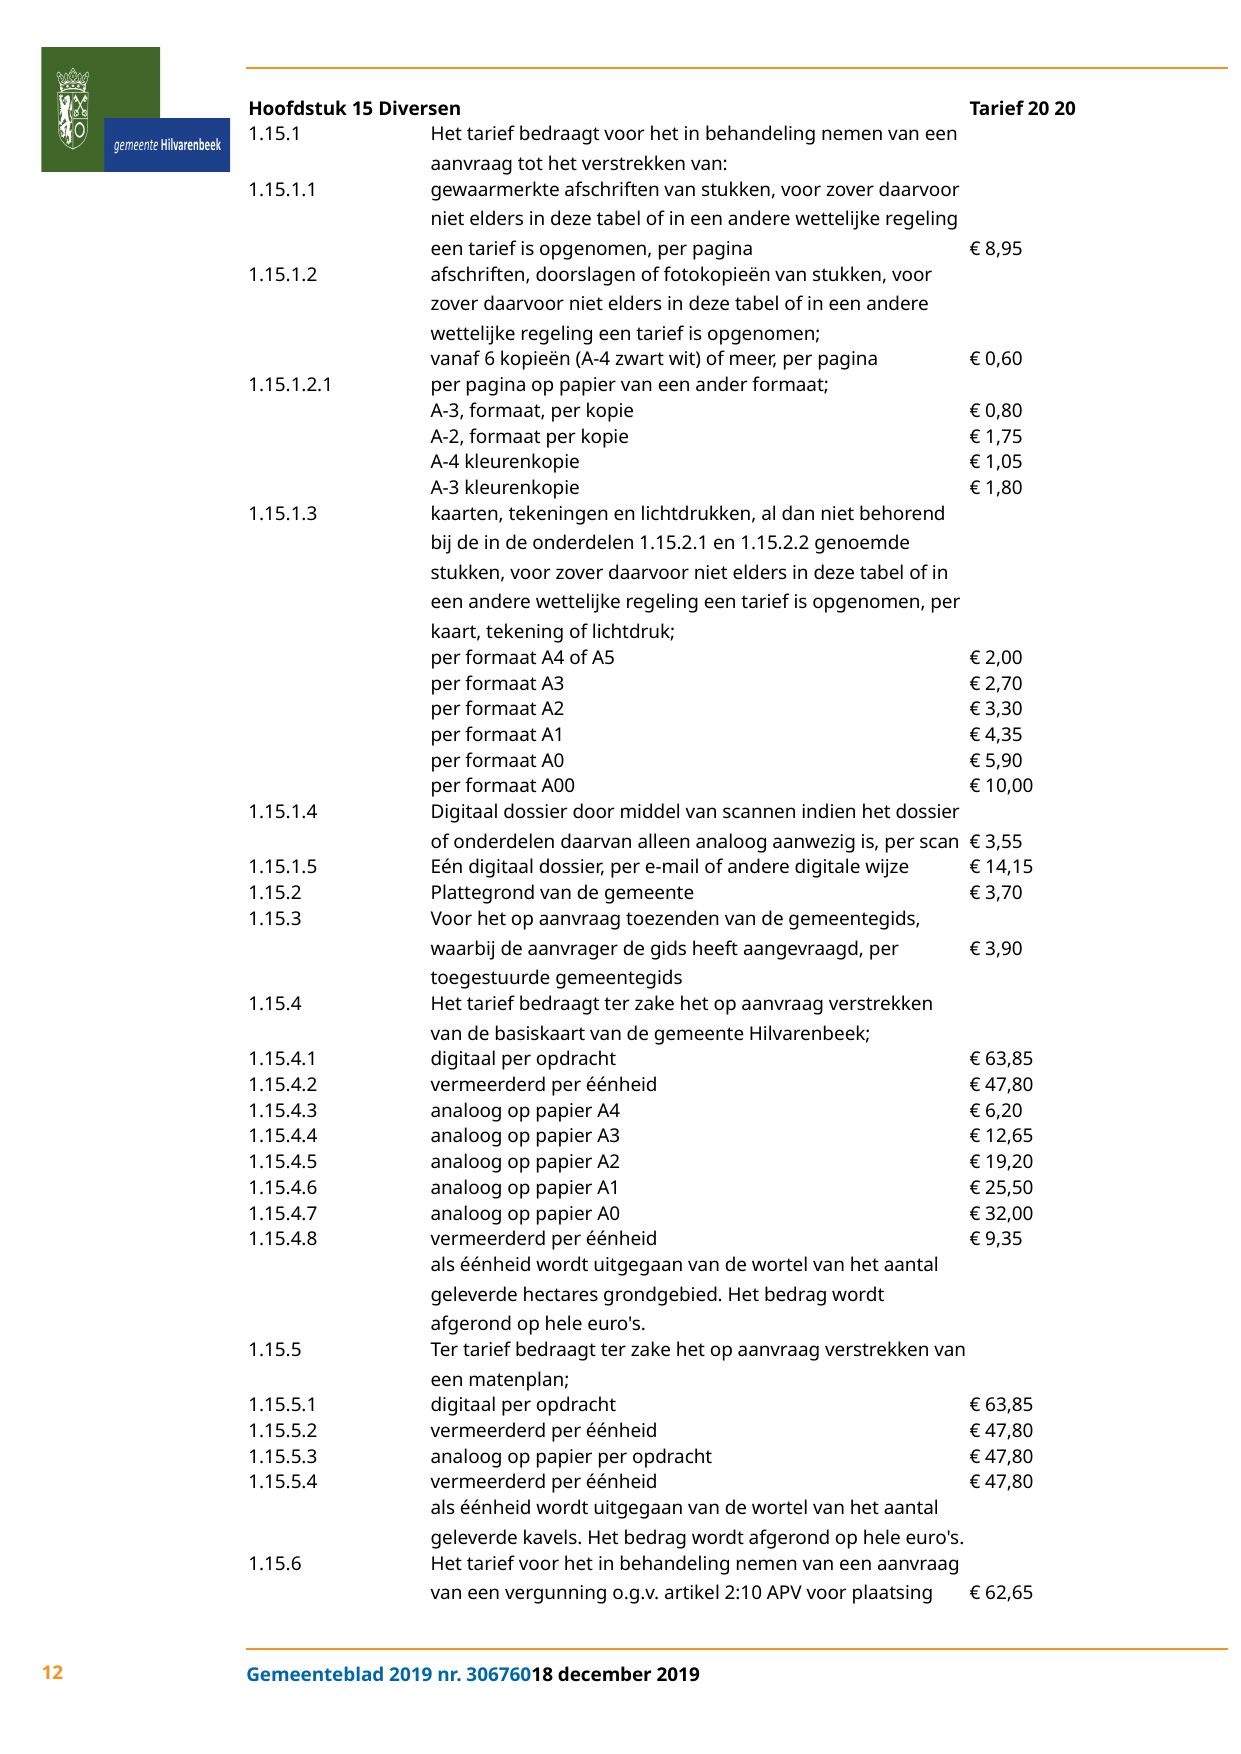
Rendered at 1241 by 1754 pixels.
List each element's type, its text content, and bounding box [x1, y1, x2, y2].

table_cell per formaat A4 of A5 [430, 644, 969, 670]
table_cell € 2,00 [969, 644, 1152, 670]
table_cell [969, 1494, 1152, 1550]
table_cell 1.15.4.4 [248, 1123, 430, 1148]
table_cell [969, 261, 1152, 346]
table_cell 1.15.1.5 [248, 854, 430, 879]
table_cell € 0,80 [969, 397, 1152, 423]
table_cell afschriften, doorslagen of fotokopieën van stukken, voor zover daarvoor niet elders in deze tabel of in een andere wettelijke regeling een tarief is opgenomen; [430, 261, 969, 346]
table_cell Digitaal dossier door middel van scannen indien het dossier of onderdelen daarvan alleen analoog aanwezig is, per scan [430, 799, 969, 854]
table_cell [248, 1251, 430, 1336]
table_cell € 8,95 [969, 176, 1152, 261]
table_cell Voor het op aanvraag toezenden van de gemeentegids, waarbij de aanvrager de gids heeft aangevraagd, per toegestuurde gemeentegids [430, 905, 969, 990]
table_cell € 12,65 [969, 1123, 1152, 1148]
table_cell analoog op papier A0 [430, 1200, 969, 1226]
table_cell € 9,35 [969, 1226, 1152, 1251]
table_cell Het tarief bedraagt voor het in behandeling nemen van een aanvraag tot het verstrekken van: [430, 121, 969, 176]
table_cell 1.15.4 [248, 990, 430, 1045]
table_cell 1.15.1.4 [248, 799, 430, 854]
table_cell 1.15.5 [248, 1336, 430, 1391]
table_cell Het tarief bedraagt ter zake het op aanvraag verstrekken van de basiskaart van de gemeente Hilvarenbeek; [430, 990, 969, 1045]
table_cell per formaat A3 [430, 670, 969, 696]
table_cell als éénheid wordt uitgegaan van de wortel van het aantal geleverde hectares grondgebied. Het bedrag wordt afgerond op hele euro's. [430, 1251, 969, 1336]
table_cell € 32,00 [969, 1200, 1152, 1226]
table_cell € 0,60 [969, 346, 1152, 371]
table_cell € 1,75 [969, 423, 1152, 448]
table_cell € 63,85 [969, 1045, 1152, 1071]
table_cell 1.15.5.3 [248, 1443, 430, 1469]
table_cell analoog op papier A3 [430, 1123, 969, 1148]
table_header Hoofdstuk 15 Diversen [248, 95, 969, 121]
table_cell [248, 474, 430, 500]
table_cell digitaal per opdracht [430, 1045, 969, 1071]
table_cell € 47,80 [969, 1417, 1152, 1443]
table_cell digitaal per opdracht [430, 1391, 969, 1417]
table_cell € 47,80 [969, 1071, 1152, 1097]
table_cell analoog op papier A2 [430, 1148, 969, 1174]
table_cell 1.15.5.4 [248, 1469, 430, 1494]
table_cell 1.15.2 [248, 880, 430, 905]
table_cell 1.15.1.3 [248, 500, 430, 644]
table_cell € 5,90 [969, 747, 1152, 773]
table_header Tarief 20 20 [969, 95, 1152, 121]
table_cell [248, 449, 430, 474]
picture [41, 47, 231, 172]
table_cell [969, 990, 1152, 1045]
table_cell vanaf 6 kopieën (A-4 zwart wit) of meer, per pagina [430, 346, 969, 371]
table_cell 1.15.6 [248, 1550, 430, 1605]
table_cell 1.15.1.2.1 [248, 371, 430, 397]
table_cell analoog op papier A4 [430, 1097, 969, 1123]
table_cell € 1,80 [969, 474, 1152, 500]
table_cell [969, 1251, 1152, 1336]
table_cell 1.15.4.7 [248, 1200, 430, 1226]
table_cell [248, 1494, 430, 1550]
table_cell analoog op papier A1 [430, 1174, 969, 1200]
table_cell € 47,80 [969, 1469, 1152, 1494]
table_cell 1.15.4.1 [248, 1045, 430, 1071]
table_cell 1.15.4.6 [248, 1174, 430, 1200]
table_cell [969, 500, 1152, 644]
table_cell 1.15.3 [248, 905, 430, 990]
table_cell € 10,00 [969, 773, 1152, 798]
table_cell € 47,80 [969, 1443, 1152, 1469]
table_cell [248, 696, 430, 721]
table_cell [248, 644, 430, 670]
table_cell kaarten, tekeningen en lichtdrukken, al dan niet behorend bij de in de onderdelen 1.15.2.1 en 1.15.2.2 genoemde stukken, voor zover daarvoor niet elders in deze tabel of in een andere wettelijke regeling een tarief is opgenomen, per kaart, tekening of lichtdruk; [430, 500, 969, 644]
table_cell € 2,70 [969, 670, 1152, 696]
table_cell 1.15.1.1 [248, 176, 430, 261]
table_cell Ter tarief bedraagt ter zake het op aanvraag verstrekken van een matenplan; [430, 1336, 969, 1391]
table_cell € 62,65 [969, 1550, 1152, 1605]
table_cell Eén digitaal dossier, per e-mail of andere digitale wijze [430, 854, 969, 879]
table_cell vermeerderd per éénheid [430, 1226, 969, 1251]
table_cell [248, 747, 430, 773]
table_cell [969, 121, 1152, 176]
table_cell € 25,50 [969, 1174, 1152, 1200]
table_cell € 19,20 [969, 1148, 1152, 1174]
table_cell 1.15.4.5 [248, 1148, 430, 1174]
table_cell per formaat A00 [430, 773, 969, 798]
table_cell per pagina op papier van een ander formaat; [430, 371, 969, 397]
table_cell € 4,35 [969, 721, 1152, 747]
table_cell A-3 kleurenkopie [430, 474, 969, 500]
table_cell A-3, formaat, per kopie [430, 397, 969, 423]
table_cell [969, 371, 1152, 397]
table_cell [248, 397, 430, 423]
table_cell [248, 670, 430, 696]
table_cell A-2, formaat per kopie [430, 423, 969, 448]
table_cell € 3,55 [969, 799, 1152, 854]
table_cell [248, 773, 430, 798]
table_cell 1.15.5.1 [248, 1391, 430, 1417]
table_cell per formaat A0 [430, 747, 969, 773]
table_cell vermeerderd per éénheid [430, 1469, 969, 1494]
table_cell 1.15.4.3 [248, 1097, 430, 1123]
table_cell 1.15.1 [248, 121, 430, 176]
table_cell € 3,90 [969, 905, 1152, 990]
table_cell per formaat A2 [430, 696, 969, 721]
table_cell gewaarmerkte afschriften van stukken, voor zover daarvoor niet elders in deze tabel of in een andere wettelijke regeling een tarief is opgenomen, per pagina [430, 176, 969, 261]
table_cell 1.15.4.2 [248, 1071, 430, 1097]
table_cell Plattegrond van de gemeente [430, 880, 969, 905]
table_cell 1.15.4.8 [248, 1226, 430, 1251]
table_cell A-4 kleurenkopie [430, 449, 969, 474]
table_cell als éénheid wordt uitgegaan van de wortel van het aantal geleverde kavels. Het bedrag wordt afgerond op hele euro's. [430, 1494, 969, 1550]
table_cell € 63,85 [969, 1391, 1152, 1417]
table_cell [248, 346, 430, 371]
table_cell 1.15.5.2 [248, 1417, 430, 1443]
table_cell analoog op papier per opdracht [430, 1443, 969, 1469]
table_cell € 3,30 [969, 696, 1152, 721]
table_cell [248, 721, 430, 747]
table_cell [248, 423, 430, 448]
table_cell € 6,20 [969, 1097, 1152, 1123]
table_cell per formaat A1 [430, 721, 969, 747]
table_cell € 3,70 [969, 880, 1152, 905]
table_cell vermeerderd per éénheid [430, 1071, 969, 1097]
table_cell Het tarief voor het in behandeling nemen van een aanvraag van een vergunning o.g.v. artikel 2:10 APV voor plaatsing [430, 1550, 969, 1605]
table_cell vermeerderd per éénheid [430, 1417, 969, 1443]
table_cell € 14,15 [969, 854, 1152, 879]
table_cell [969, 1336, 1152, 1391]
table_cell 1.15.1.2 [248, 261, 430, 346]
table_cell € 1,05 [969, 449, 1152, 474]
